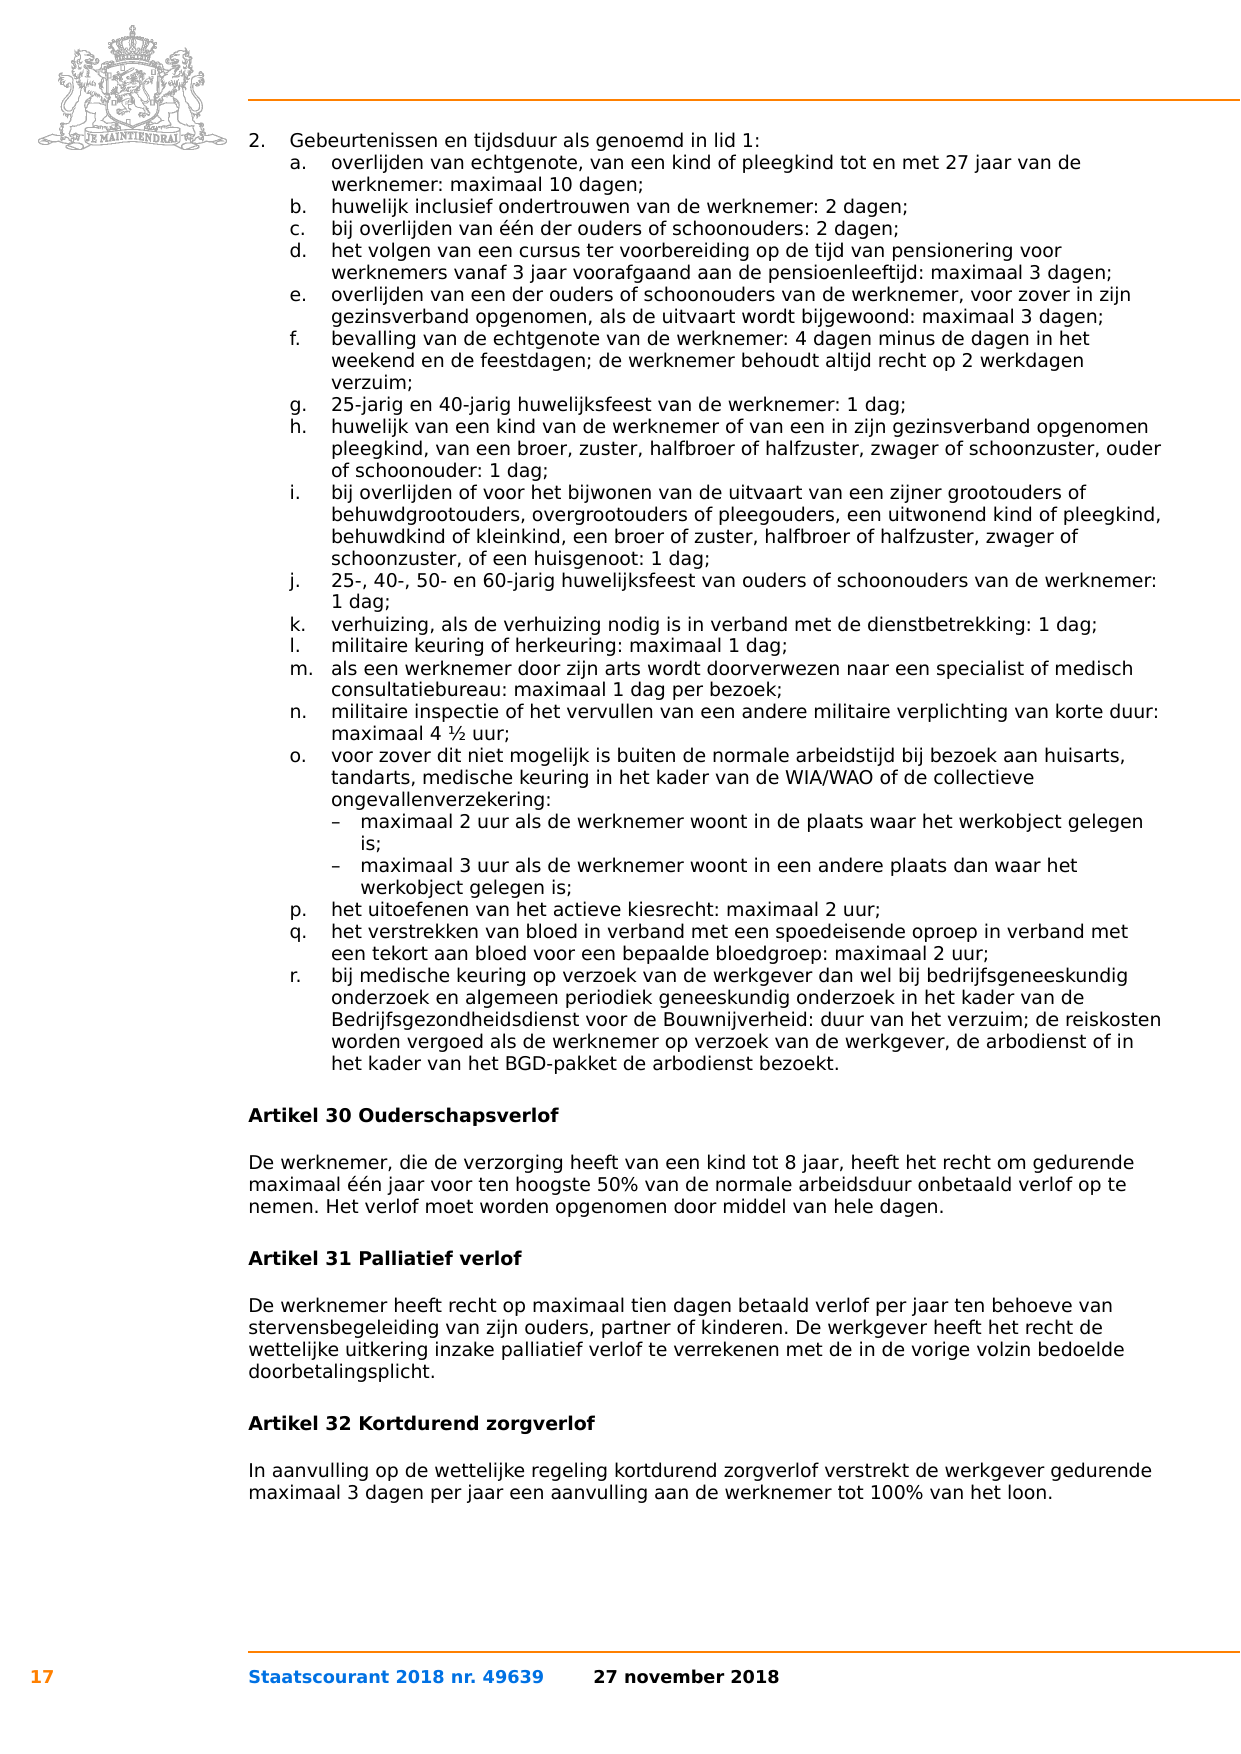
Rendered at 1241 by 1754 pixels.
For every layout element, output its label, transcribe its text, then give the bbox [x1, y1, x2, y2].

subtitle Artikel 31 Palliatief verlof [248, 1248, 1163, 1270]
text – maximaal 3 uur als de werknemer woont in een andere plaats dan waar het werkobject gelegen is; [331, 855, 1163, 899]
subtitle Artikel 32 Kortdurend zorgverlof [248, 1413, 1163, 1435]
text De werknemer, die de verzorging heeft van een kind tot 8 jaar, heeft het recht om gedurende maximaal één jaar voor ten hoogste 50% van de normale arbeidsduur onbetaald verlof op te nemen. Het verlof moet worden opgenomen door middel van hele dagen. [248, 1152, 1163, 1218]
text a. overlijden van echtgenote, van een kind of pleegkind tot en met 27 jaar van de werknemer: maximaal 10 dagen; [289, 152, 1163, 196]
text h. huwelijk van een kind van de werknemer of van een in zijn gezinsverband opgenomen pleegkind, van een broer, zuster, halfbroer of halfzuster, zwager of schoonzuster, ouder of schoonouder: 1 dag; [289, 416, 1163, 482]
text De werknemer heeft recht op maximaal tien dagen betaald verlof per jaar ten behoeve van stervensbegeleiding van zijn ouders, partner of kinderen. De werkgever heeft het recht de wettelijke uitkering inzake palliatief verlof te verrekenen met de in de vorige volzin bedoelde doorbetalingsplicht. [248, 1295, 1163, 1383]
text m. als een werknemer door zijn arts wordt doorverwezen naar een specialist of medisch consultatiebureau: maximaal 1 dag per bezoek; [289, 657, 1163, 701]
text p. het uitoefenen van het actieve kiesrecht: maximaal 2 uur; [289, 899, 1163, 921]
subtitle Artikel 30 Ouderschapsverlof [248, 1105, 1163, 1127]
text 2. Gebeurtenissen en tijdsduur als genoemd in lid 1: [248, 130, 1163, 152]
text o. voor zover dit niet mogelijk is buiten de normale arbeidstijd bij bezoek aan huisarts, tandarts, medische keuring in het kader van de WIA/WAO of de collectieve ongevallenverzekering: [289, 745, 1163, 811]
text – maximaal 2 uur als de werknemer woont in de plaats waar het werkobject gelegen is; [331, 811, 1163, 855]
text f. bevalling van de echtgenote van de werknemer: 4 dagen minus de dagen in het weekend en de feestdagen; de werknemer behoudt altijd recht op 2 werkdagen verzuim; [289, 328, 1163, 394]
text g. 25-jarig en 40-jarig huwelijksfeest van de werknemer: 1 dag; [289, 394, 1163, 416]
text d. het volgen van een cursus ter voorbereiding op de tijd van pensionering voor werknemers vanaf 3 jaar voorafgaand aan de pensioenleeftijd: maximaal 3 dagen; [289, 240, 1163, 284]
text l. militaire keuring of herkeuring: maximaal 1 dag; [289, 635, 1163, 657]
text b. huwelijk inclusief ondertrouwen van de werknemer: 2 dagen; [289, 196, 1163, 218]
text c. bij overlijden van één der ouders of schoonouders: 2 dagen; [289, 218, 1163, 240]
text In aanvulling op de wettelijke regeling kortdurend zorgverlof verstrekt de werkgever gedurende maximaal 3 dagen per jaar een aanvulling aan de werknemer tot 100% van het loon. [248, 1460, 1163, 1504]
text k. verhuizing, als de verhuizing nodig is in verband met de dienstbetrekking: 1 dag; [289, 613, 1163, 635]
text e. overlijden van een der ouders of schoonouders van de werknemer, voor zover in zijn gezinsverband opgenomen, als de uitvaart wordt bijgewoond: maximaal 3 dagen; [289, 284, 1163, 328]
picture [38, 25, 227, 150]
text j. 25-, 40-, 50- en 60-jarig huwelijksfeest van ouders of schoonouders van de werknemer: 1 dag; [289, 569, 1163, 613]
text q. het verstrekken van bloed in verband met een spoedeisende oproep in verband met een tekort aan bloed voor een bepaalde bloedgroep: maximaal 2 uur; [289, 921, 1163, 965]
text n. militaire inspectie of het vervullen van een andere militaire verplichting van korte duur: maximaal 4 ½ uur; [289, 701, 1163, 745]
text r. bij medische keuring op verzoek van de werkgever dan wel bij bedrijfsgeneeskundig onderzoek en algemeen periodiek geneeskundig onderzoek in het kader van de Bedrijfsgezondheidsdienst voor de Bouwnijverheid: duur van het verzuim; de reiskosten worden vergoed als de werknemer op verzoek van de werkgever, de arbodienst of in het kader van het BGD-pakket de arbodienst bezoekt. [289, 965, 1163, 1075]
text i. bij overlijden of voor het bijwonen van de uitvaart van een zijner grootouders of behuwdgrootouders, overgrootouders of pleegouders, een uitwonend kind of pleegkind, behuwdkind of kleinkind, een broer of zuster, halfbroer of halfzuster, zwager of schoonzuster, of een huisgenoot: 1 dag; [289, 482, 1163, 569]
